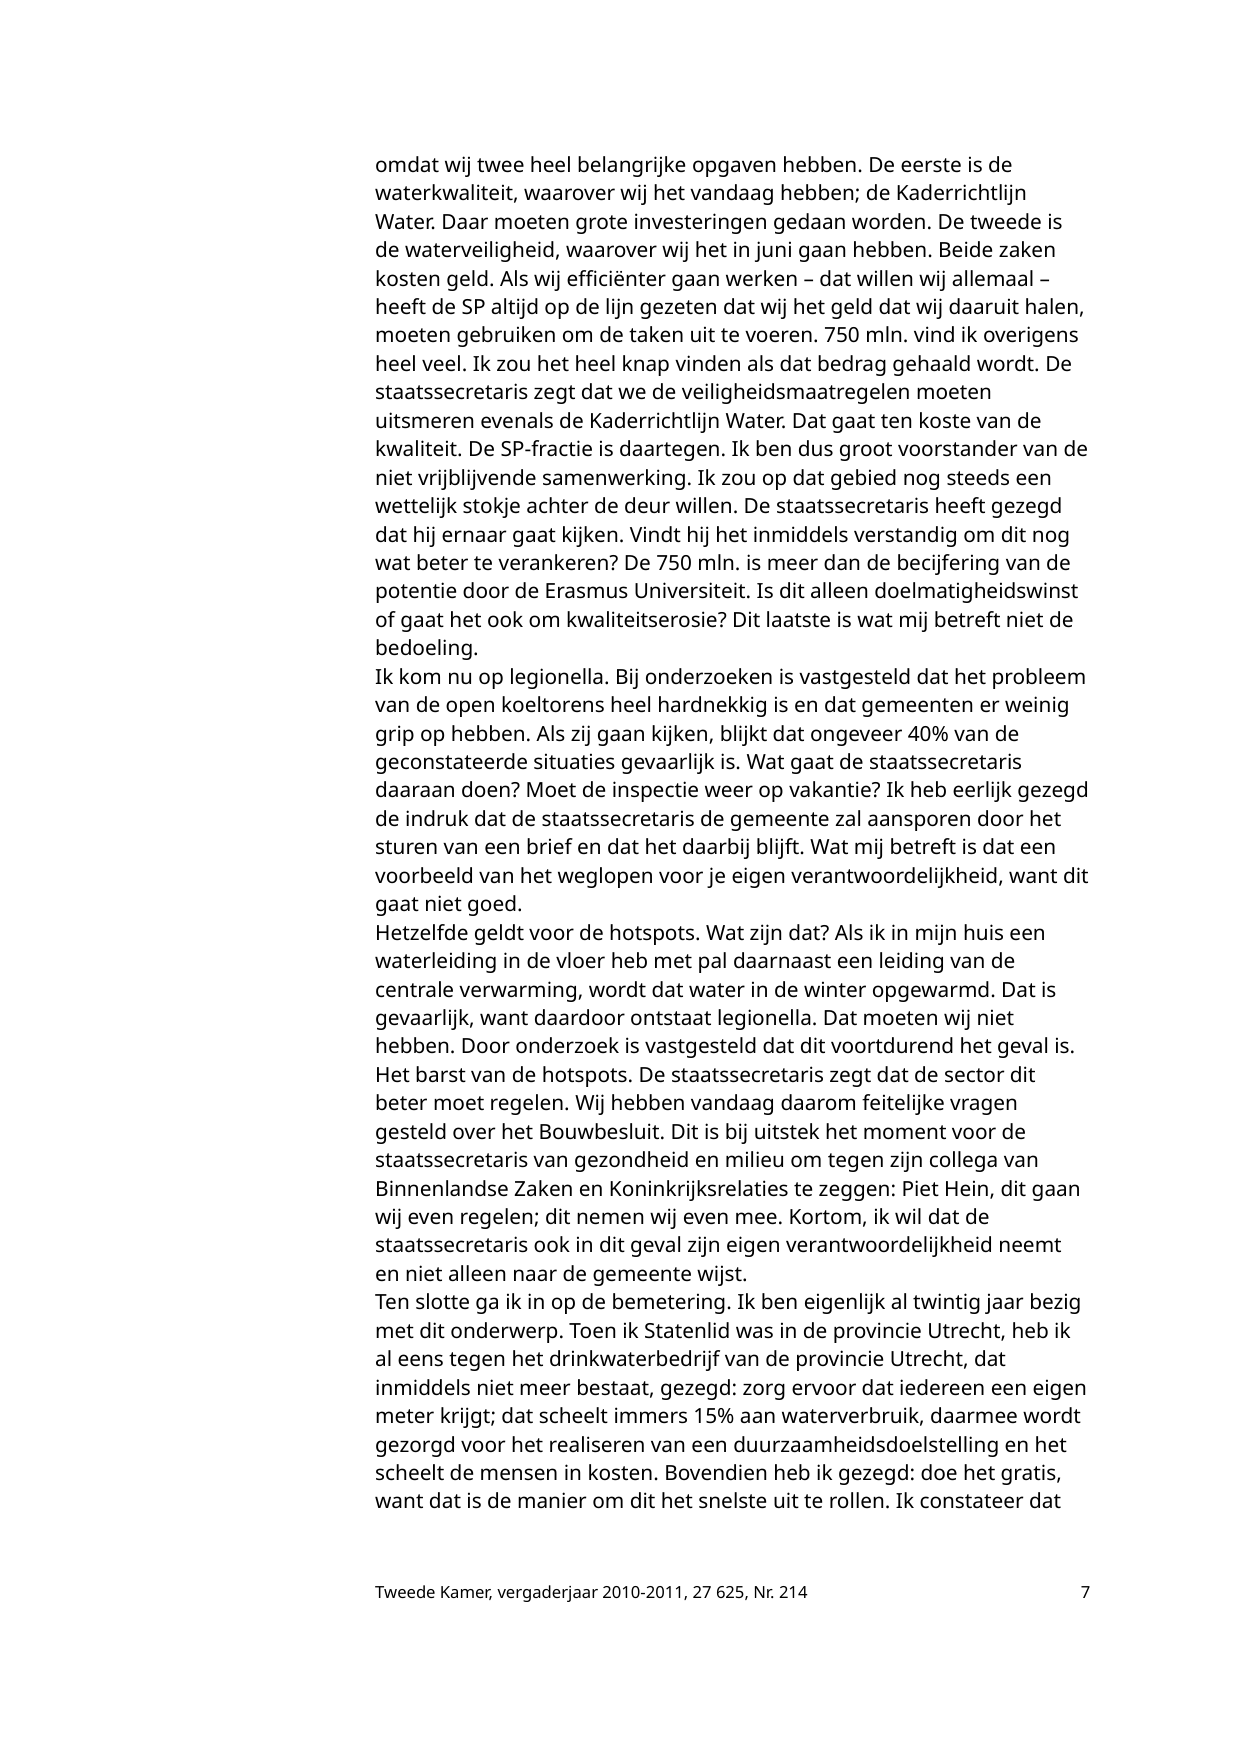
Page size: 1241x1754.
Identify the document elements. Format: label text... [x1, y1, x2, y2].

text omdat wij twee heel belangrijke opgaven hebben. De eerste is de waterkwaliteit, waarover wij het vandaag hebben; de Kaderrichtlijn Water. Daar moeten grote investeringen gedaan worden. De tweede is de waterveiligheid, waarover wij het in juni gaan hebben. Beide zaken kosten geld. Als wij efficiënter gaan werken – dat willen wij allemaal – heeft de SP altijd op de lijn gezeten dat wij het geld dat wij daaruit halen, moeten gebruiken om de taken uit te voeren. 750 mln. vind ik overigens heel veel. Ik zou het heel knap vinden als dat bedrag gehaald wordt. De staatssecretaris zegt dat we de veiligheidsmaatregelen moeten uitsmeren evenals de Kaderrichtlijn Water. Dat gaat ten koste van de kwaliteit. De SP-fractie is daartegen. Ik ben dus groot voorstander van de niet vrijblijvende samenwerking. Ik zou op dat gebied nog steeds een wettelijk stokje achter de deur willen. De staatssecretaris heeft gezegd dat hij ernaar gaat kijken. Vindt hij het inmiddels verstandig om dit nog wat beter te verankeren? De 750 mln. is meer dan de becijfering van de potentie door de Erasmus Universiteit. Is dit alleen doelmatigheidswinst of gaat het ook om kwaliteitserosie? Dit laatste is wat mij betreft niet de bedoeling. [375, 150, 1090, 662]
text Ik kom nu op legionella. Bij onderzoeken is vastgesteld dat het probleem van de open koeltorens heel hardnekkig is en dat gemeenten er weinig grip op hebben. Als zij gaan kijken, blijkt dat ongeveer 40% van de geconstateerde situaties gevaarlijk is. Wat gaat de staatssecretaris daaraan doen? Moet de inspectie weer op vakantie? Ik heb eerlijk gezegd de indruk dat de staatssecretaris de gemeente zal aansporen door het sturen van een brief en dat het daarbij blijft. Wat mij betreft is dat een voorbeeld van het weglopen voor je eigen verantwoordelijkheid, want dit gaat niet goed. [375, 662, 1090, 918]
text Hetzelfde geldt voor de hotspots. Wat zijn dat? Als ik in mijn huis een waterleiding in de vloer heb met pal daarnaast een leiding van de centrale verwarming, wordt dat water in de winter opgewarmd. Dat is gevaarlijk, want daardoor ontstaat legionella. Dat moeten wij niet hebben. Door onderzoek is vastgesteld dat dit voortdurend het geval is. Het barst van de hotspots. De staatssecretaris zegt dat de sector dit beter moet regelen. Wij hebben vandaag daarom feitelijke vragen gesteld over het Bouwbesluit. Dit is bij uitstek het moment voor de staatssecretaris van gezondheid en milieu om tegen zijn collega van Binnenlandse Zaken en Koninkrijksrelaties te zeggen: Piet Hein, dit gaan wij even regelen; dit nemen wij even mee. Kortom, ik wil dat de staatssecretaris ook in dit geval zijn eigen verantwoordelijkheid neemt en niet alleen naar de gemeente wijst. [375, 918, 1090, 1287]
text Ten slotte ga ik in op de bemetering. Ik ben eigenlijk al twintig jaar bezig met dit onderwerp. Toen ik Statenlid was in de provincie Utrecht, heb ik al eens tegen het drinkwaterbedrijf van de provincie Utrecht, dat inmiddels niet meer bestaat, gezegd: zorg ervoor dat iedereen een eigen meter krijgt; dat scheelt immers 15% aan waterverbruik, daarmee wordt gezorgd voor het realiseren van een duurzaamheidsdoelstelling en het scheelt de mensen in kosten. Bovendien heb ik gezegd: doe het gratis, want dat is de manier om dit het snelste uit te rollen. Ik constateer dat [375, 1287, 1090, 1515]
